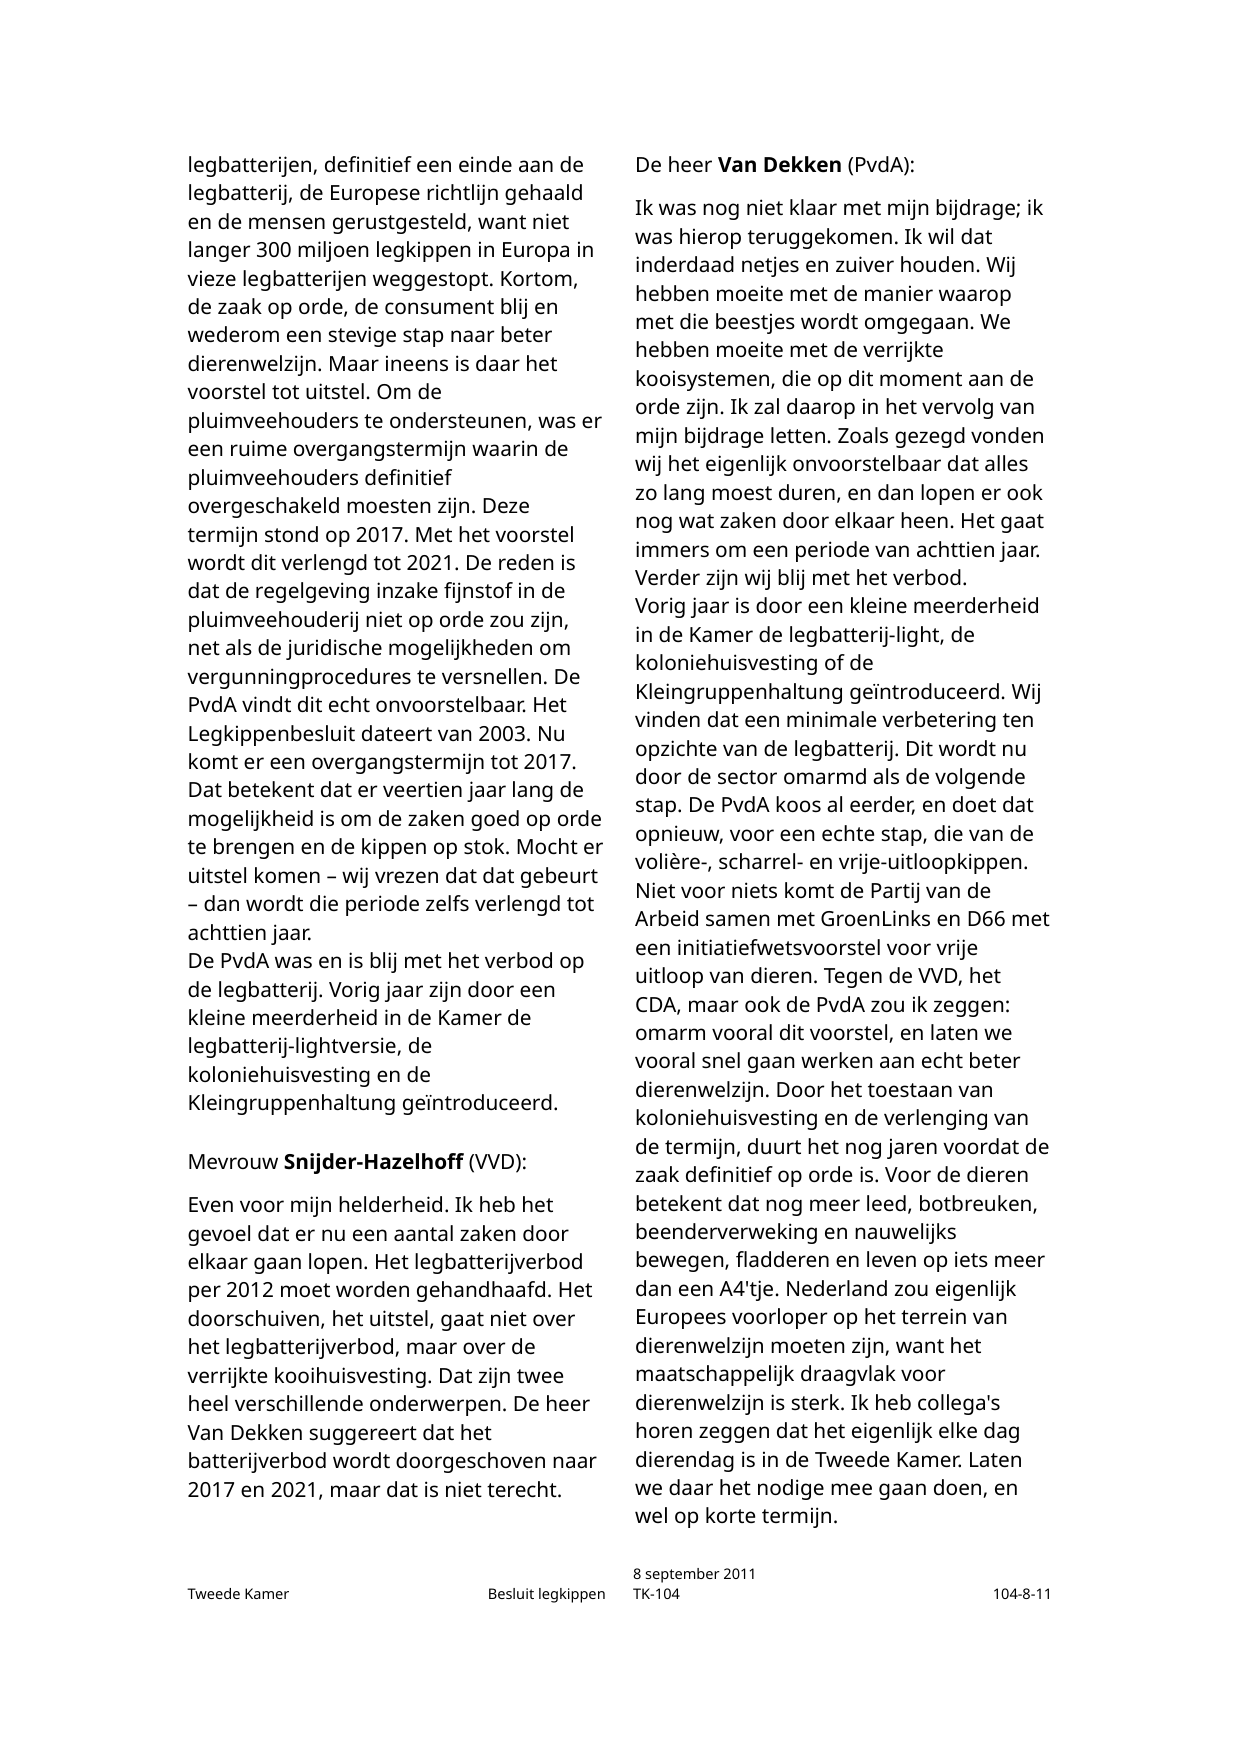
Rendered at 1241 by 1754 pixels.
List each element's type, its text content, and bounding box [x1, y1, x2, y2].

text De PvdA was en is blij met het verbod op de legbatterij. Vorig jaar zijn door een kleine meerderheid in de Kamer de legbatterij-lightversie, de koloniehuisvesting en de Kleingruppenhaltung geïntroduceerd. [187, 946, 605, 1117]
text legbatterijen, definitief een einde aan de legbatterij, de Europese richtlijn gehaald en de mensen gerustgesteld, want niet langer 300 miljoen legkippen in Europa in vieze legbatterijen weggestopt. Kortom, de zaak op orde, de consument blij en wederom een stevige stap naar beter dierenwelzijn. Maar ineens is daar het voorstel tot uitstel. Om de pluimveehouders te ondersteunen, was er een ruime overgangstermijn waarin de pluimveehouders definitief overgeschakeld moesten zijn. Deze termijn stond op 2017. Met het voorstel wordt dit verlengd tot 2021. De reden is dat de regelgeving inzake fijnstof in de pluimveehouderij niet op orde zou zijn, net als de juridische mogelijkheden om vergunningprocedures te versnellen. De PvdA vindt dit echt onvoorstelbaar. Het Legkippenbesluit dateert van 2003. Nu komt er een overgangstermijn tot 2017. Dat betekent dat er veertien jaar lang de mogelijkheid is om de zaken goed op orde te brengen en de kippen op stok. Mocht er uitstel komen – wij vrezen dat dat gebeurt – dan wordt die periode zelfs verlengd tot achttien jaar. [187, 150, 605, 946]
text Vorig jaar is door een kleine meerderheid in de Kamer de legbatterij-light, de koloniehuisvesting of de Kleingruppenhaltung geïntroduceerd. Wij vinden dat een minimale verbetering ten opzichte van de legbatterij. Dit wordt nu door de sector omarmd als de volgende stap. De PvdA koos al eerder, en doet dat opnieuw, voor een echte stap, die van de volière-, scharrel- en vrije-uitloopkippen. Niet voor niets komt de Partij van de Arbeid samen met GroenLinks en D66 met een initiatiefwetsvoorstel voor vrije uitloop van dieren. Tegen de VVD, het CDA, maar ook de PvdA zou ik zeggen: omarm vooral dit voorstel, en laten we vooral snel gaan werken aan echt beter dierenwelzijn. Door het toestaan van koloniehuisvesting en de verlenging van de termijn, duurt het nog jaren voordat de zaak definitief op orde is. Voor de dieren betekent dat nog meer leed, botbreuken, beenderverweking en nauwelijks bewegen, fladderen en leven op iets meer dan een A4'tje. Nederland zou eigenlijk Europees voorloper op het terrein van dierenwelzijn moeten zijn, want het maatschappelijk draagvlak voor dierenwelzijn is sterk. Ik heb collega's horen zeggen dat het eigenlijk elke dag dierendag is in de Tweede Kamer. Laten we daar het nodige mee gaan doen, en wel op korte termijn. [635, 592, 1053, 1530]
text Ik was nog niet klaar met mijn bijdrage; ik was hierop teruggekomen. Ik wil dat inderdaad netjes en zuiver houden. Wij hebben moeite met de manier waarop met die beestjes wordt omgegaan. We hebben moeite met de verrijkte kooisystemen, die op dit moment aan de orde zijn. Ik zal daarop in het vervolg van mijn bijdrage letten. Zoals gezegd vonden wij het eigenlijk onvoorstelbaar dat alles zo lang moest duren, en dan lopen er ook nog wat zaken door elkaar heen. Het gaat immers om een periode van achttien jaar. Verder zijn wij blij met het verbod. [635, 193, 1053, 592]
text Even voor mijn helderheid. Ik heb het gevoel dat er nu een aantal zaken door elkaar gaan lopen. Het legbatterijverbod per 2012 moet worden gehandhaafd. Het doorschuiven, het uitstel, gaat niet over het legbatterijverbod, maar over de verrijkte kooihuisvesting. Dat zijn twee heel verschillende onderwerpen. De heer Van Dekken suggereert dat het batterijverbod wordt doorgeschoven naar 2017 en 2021, maar dat is niet terecht. [187, 1190, 605, 1503]
text Mevrouw Snijder-Hazelhoff (VVD): [187, 1147, 605, 1175]
text De heer Van Dekken (PvdA): [635, 150, 1053, 178]
